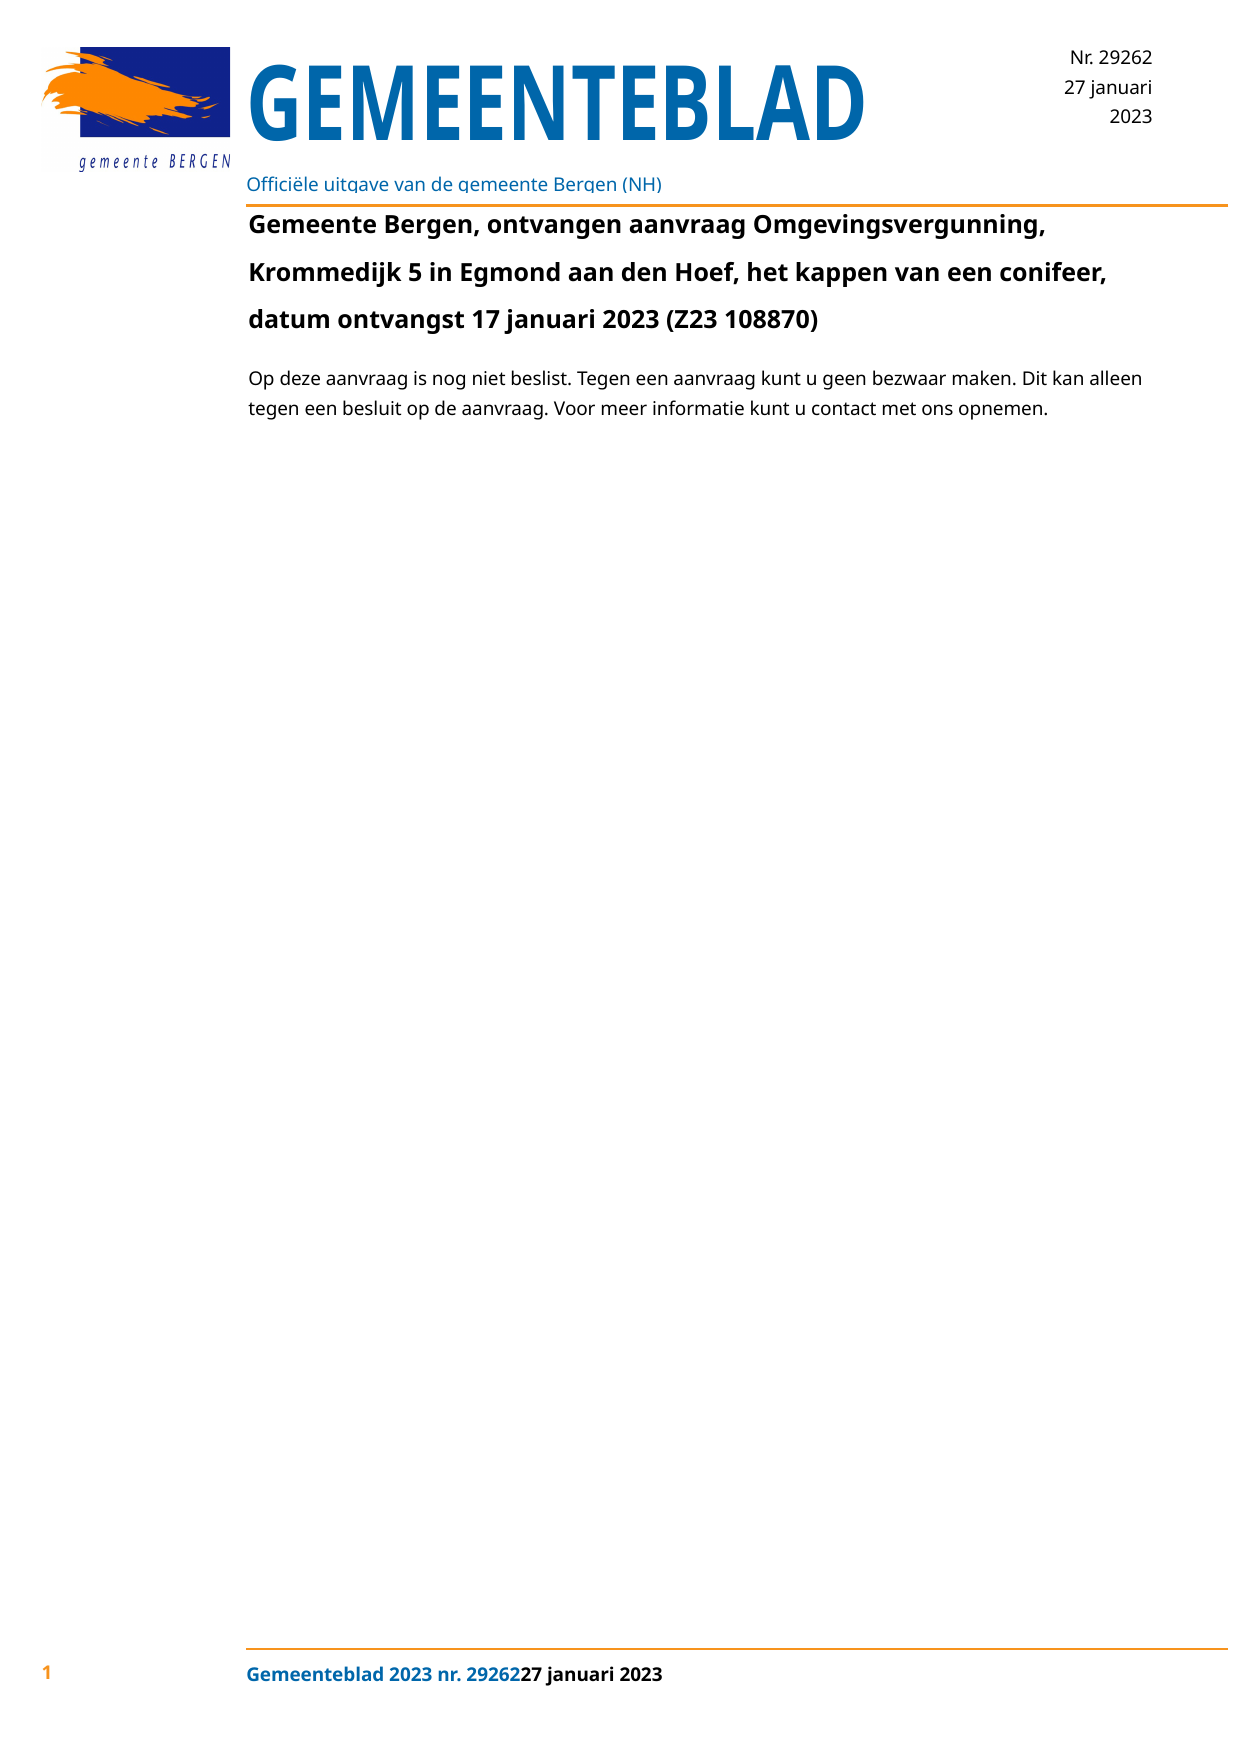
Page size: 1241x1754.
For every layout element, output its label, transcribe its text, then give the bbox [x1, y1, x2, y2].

text Gemeente Bergen, ontvangen aanvraag Omgevingsvergunning, Krommedijk 5 in Egmond aan den Hoef, het kappen van een conifeer, datum ontvangst 17 januari 2023 (Z23 108870) [248, 207, 1152, 336]
picture [41, 47, 231, 172]
text Op deze aanvraag is nog niet beslist. Tegen een aanvraag kunt u geen bezwaar maken. Dit kan alleen tegen een besluit op de aanvraag. Voor meer informatie kunt u contact met ons opnemen. [248, 366, 1152, 421]
